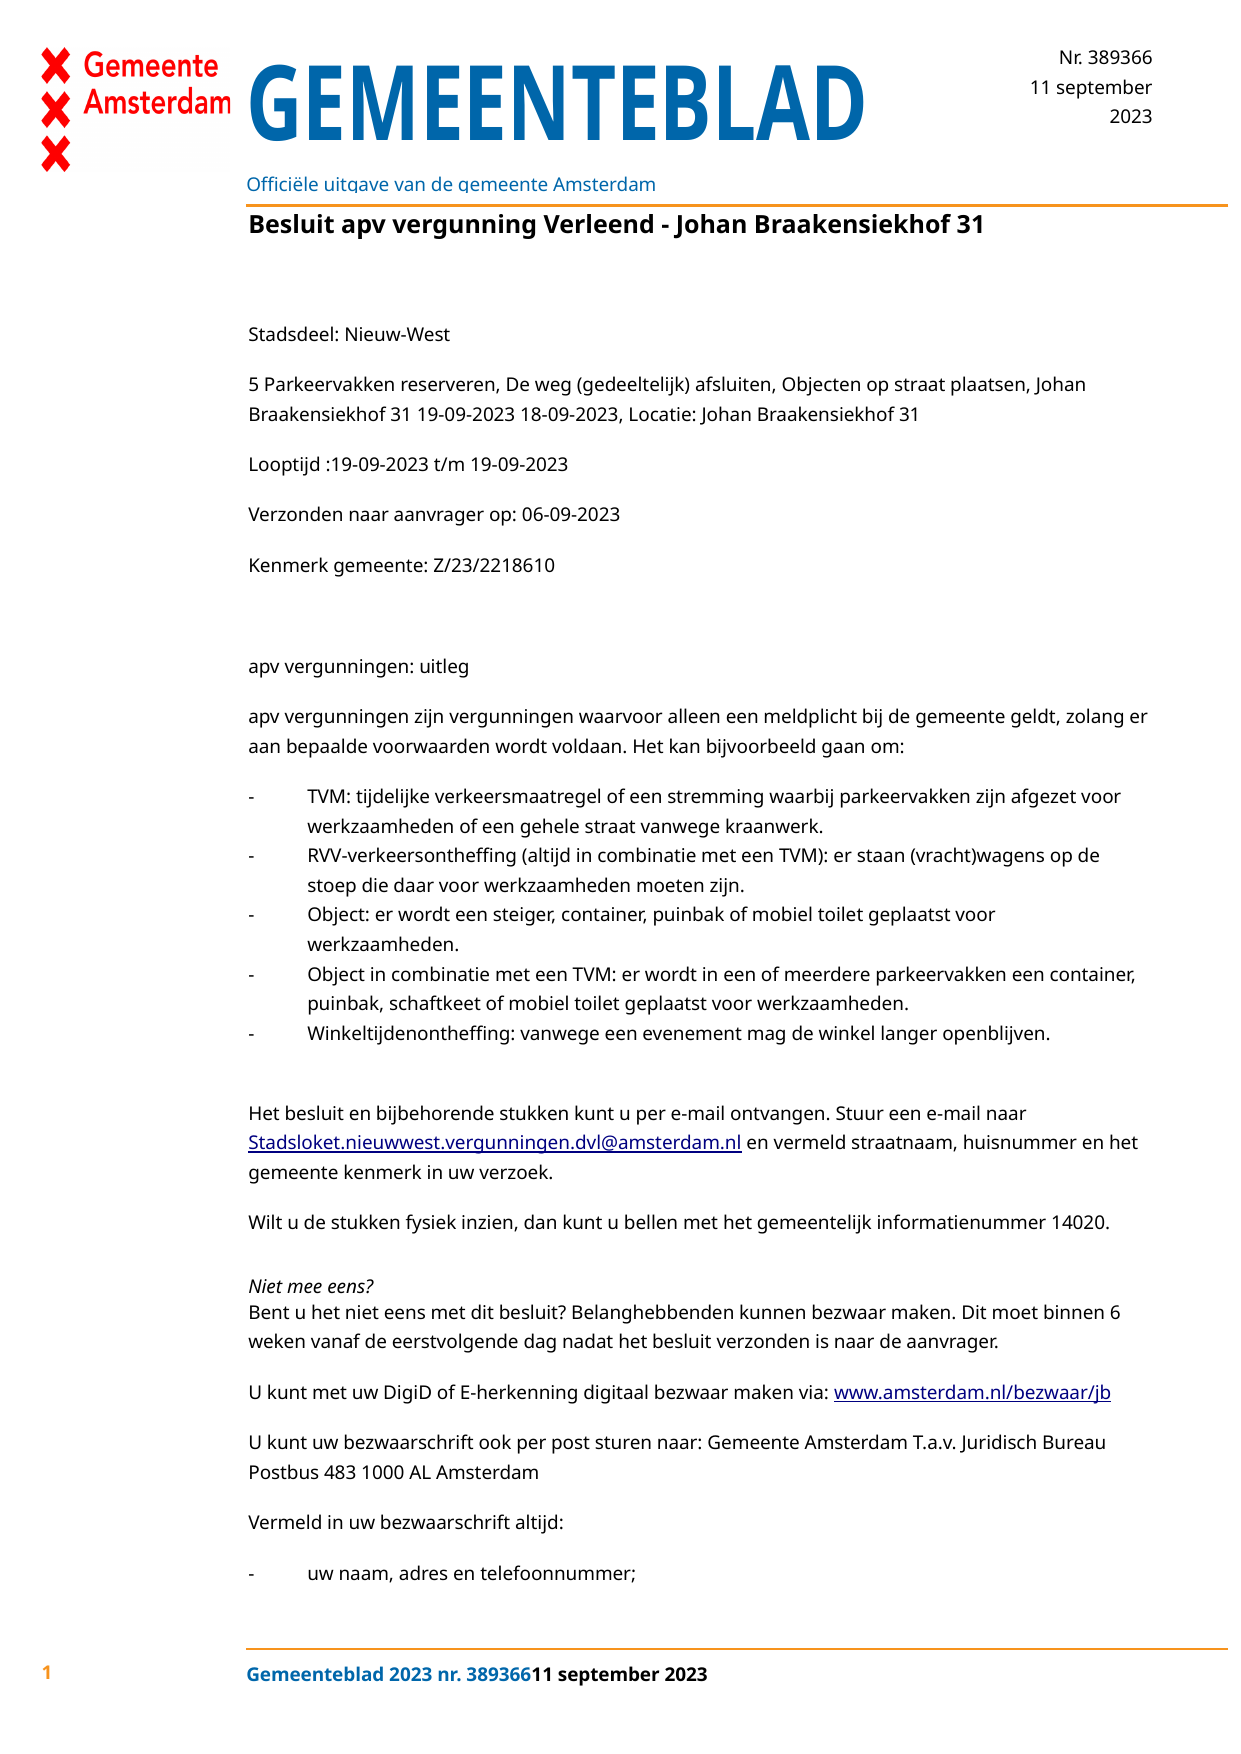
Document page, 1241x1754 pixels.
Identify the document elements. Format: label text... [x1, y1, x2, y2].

text Besluit apv vergunning Verleend - Johan Braakensiekhof 31 [248, 207, 1152, 241]
text Niet mee eens? [248, 1273, 1152, 1299]
text U kunt uw bezwaarschrift ook per post sturen naar: Gemeente Amsterdam T.a.v. Juridisch Bureau Postbus 483 1000 AL Amsterdam [248, 1429, 1152, 1485]
list Object: er wordt een steiger, container, puinbak of mobiel toilet geplaatst voor werkzaamheden. [248, 902, 1152, 957]
text apv vergunningen zijn vergunningen waarvoor alleen een meldplicht bij de gemeente geldt, zolang er aan bepaalde voorwaarden wordt voldaan. Het kan bijvoorbeeld gaan om: [248, 703, 1152, 758]
text Looptijd :19-09-2023 t/m 19-09-2023 [248, 451, 1152, 477]
text Het besluit en bijbehorende stukken kunt u per e-mail ontvangen. Stuur een e-mail naar Stadsloket.nieuwwest.vergunningen.dvl@amsterdam.nl en vermeld straatnaam, huisnummer en het gemeente kenmerk in uw verzoek. [248, 1100, 1152, 1185]
text apv vergunningen: uitleg [248, 653, 1152, 678]
list Winkeltijdenontheffing: vanwege een evenement mag de winkel langer openblijven. [248, 1020, 1152, 1046]
text Vermeld in uw bezwaarschrift altijd: [248, 1509, 1152, 1535]
text Verzonden naar aanvrager op: 06-09-2023 [248, 502, 1152, 527]
text Kenmerk gemeente: Z/23/2218610 [248, 552, 1152, 578]
text 5 Parkeervakken reserveren, De weg (gedeeltelijk) afsluiten, Objecten op straat plaatsen, Johan Braakensiekhof 31 19-09-2023 18-09-2023, Locatie: Johan Braakensiekhof 31 [248, 371, 1152, 426]
list uw naam, adres en telefoonnummer; [248, 1560, 1152, 1586]
text Stadsdeel: Nieuw-West [248, 321, 1152, 346]
text Wilt u de stukken fysiek inzien, dan kunt u bellen met het gemeentelijk informatienummer 14020. [248, 1209, 1152, 1235]
text U kunt met uw DigiD of E-herkenning digitaal bezwaar maken via: www.amsterdam.nl/bezwaar/jb [248, 1379, 1152, 1405]
picture [41, 47, 231, 172]
list RVV-verkeersontheffing (altijd in combinatie met een TVM): er staan (vracht)wagens op de stoep die daar voor werkzaamheden moeten zijn. [248, 842, 1152, 898]
list Object in combinatie met een TVM: er wordt in een of meerdere parkeervakken een container, puinbak, schaftkeet of mobiel toilet geplaatst voor werkzaamheden. [248, 961, 1152, 1016]
list TVM: tijdelijke verkeersmaatregel of een stremming waarbij parkeervakken zijn afgezet voor werkzaamheden of een gehele straat vanwege kraanwerk. [248, 783, 1152, 838]
text Bent u het niet eens met dit besluit? Belanghebbenden kunnen bezwaar maken. Dit moet binnen 6 weken vanaf de eerstvolgende dag nadat het besluit verzonden is naar de aanvrager. [248, 1299, 1152, 1354]
